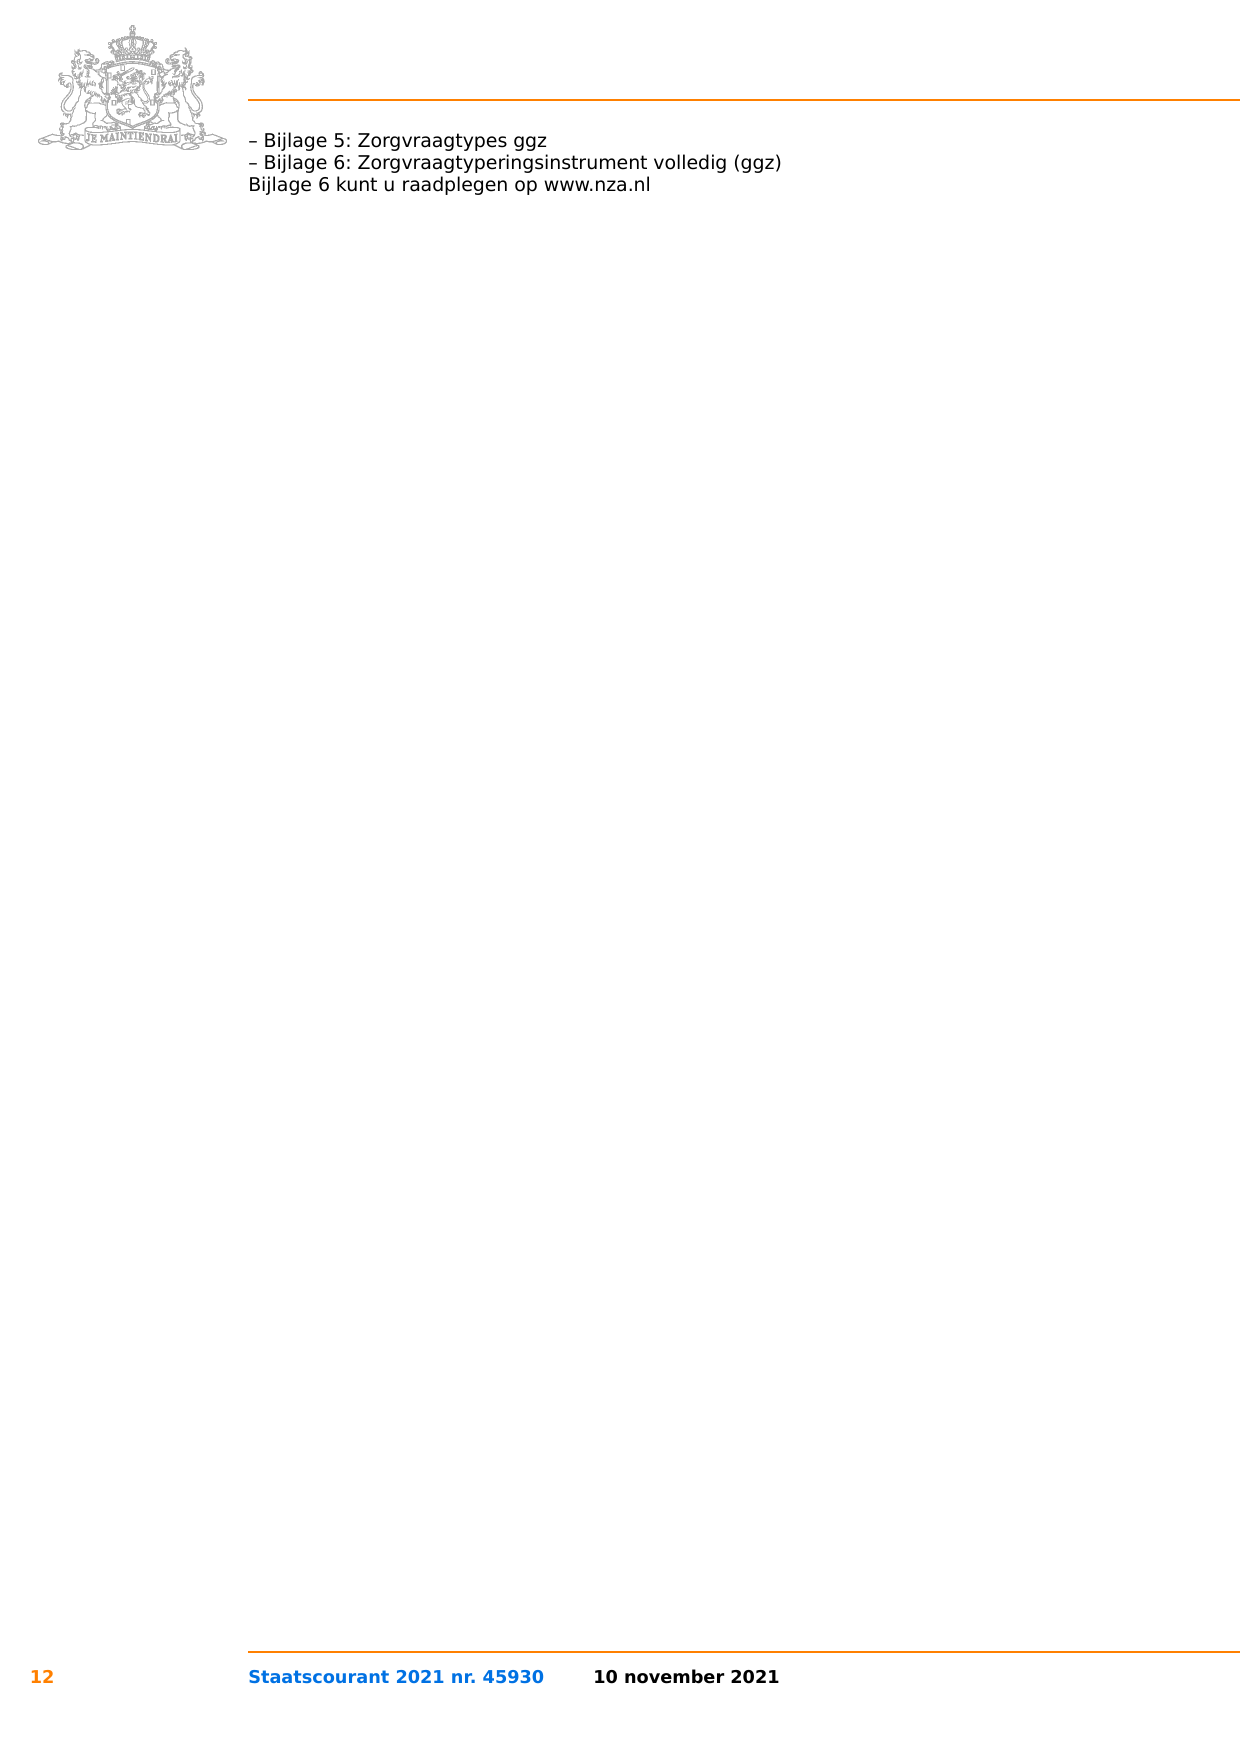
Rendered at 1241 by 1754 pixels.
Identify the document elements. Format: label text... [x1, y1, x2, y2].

picture [38, 25, 227, 150]
text – Bijlage 6: Zorgvraagtyperingsinstrument volledig (ggz) [248, 152, 1163, 174]
text – Bijlage 5: Zorgvraagtypes ggz [248, 130, 1163, 152]
text Bijlage 6 kunt u raadplegen op www.nza.nl [248, 174, 1163, 196]
